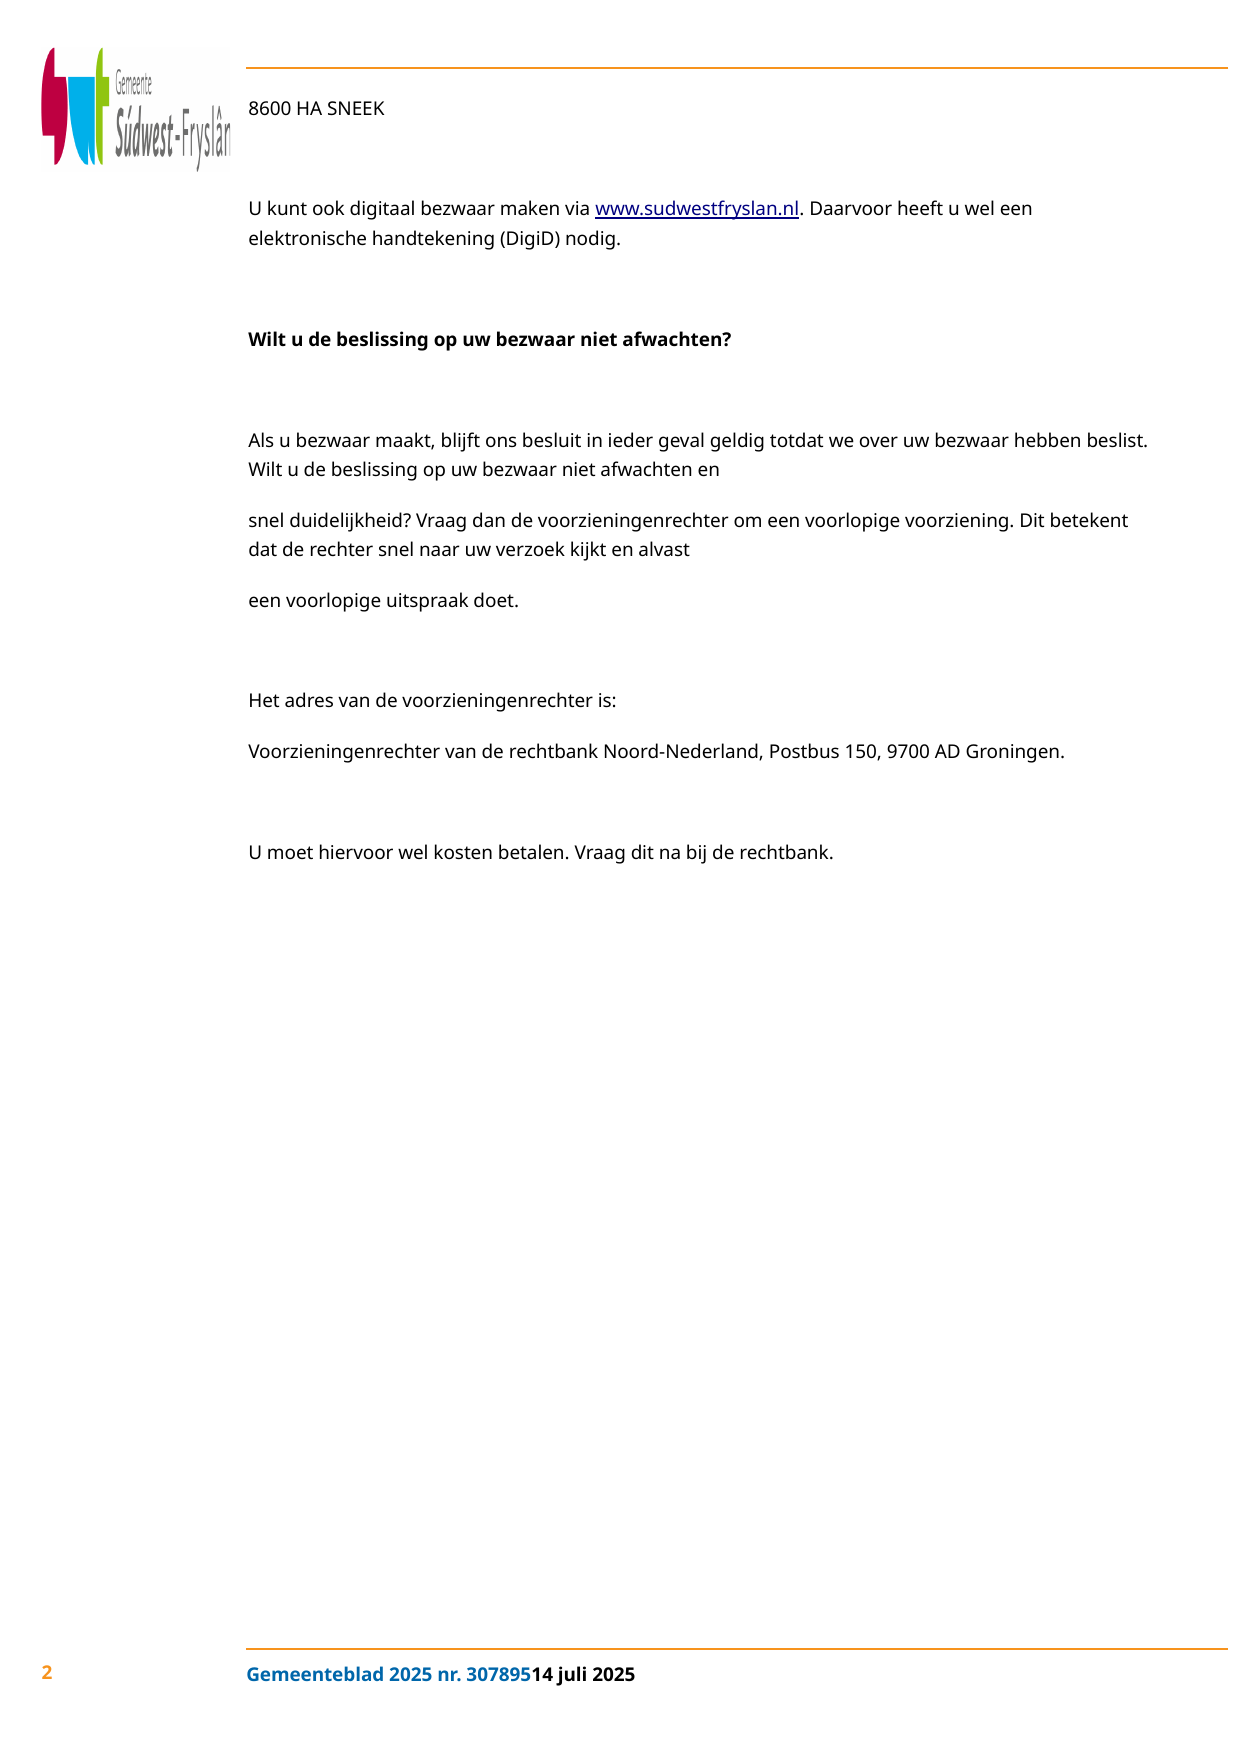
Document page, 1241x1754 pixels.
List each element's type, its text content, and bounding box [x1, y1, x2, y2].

text U kunt ook digitaal bezwaar maken via www.sudwestfryslan.nl. Daarvoor heeft u wel een elektronische handtekening (DigiD) nodig. [248, 196, 1152, 251]
text Het adres van de voorzieningenrechter is: [248, 688, 1152, 713]
text U moet hiervoor wel kosten betalen. Vraag dit na bij de rechtbank. [248, 839, 1152, 865]
text Wilt u de beslissing op uw bezwaar niet afwachten? [248, 326, 1152, 352]
text 8600 HA SNEEK [248, 95, 1152, 121]
picture [41, 47, 231, 172]
text snel duidelijkheid? Vraag dan de voorzieningenrechter om een voorlopige voorziening. Dit betekent dat de rechter snel naar uw verzoek kijkt en alvast [248, 507, 1152, 562]
text Als u bezwaar maakt, blijft ons besluit in ieder geval geldig totdat we over uw bezwaar hebben beslist. Wilt u de beslissing op uw bezwaar niet afwachten en [248, 427, 1152, 482]
text een voorlopige uitspraak doet. [248, 587, 1152, 613]
text Voorzieningenrechter van de rechtbank Noord-Nederland, Postbus 150, 9700 AD Groningen. [248, 738, 1152, 764]
